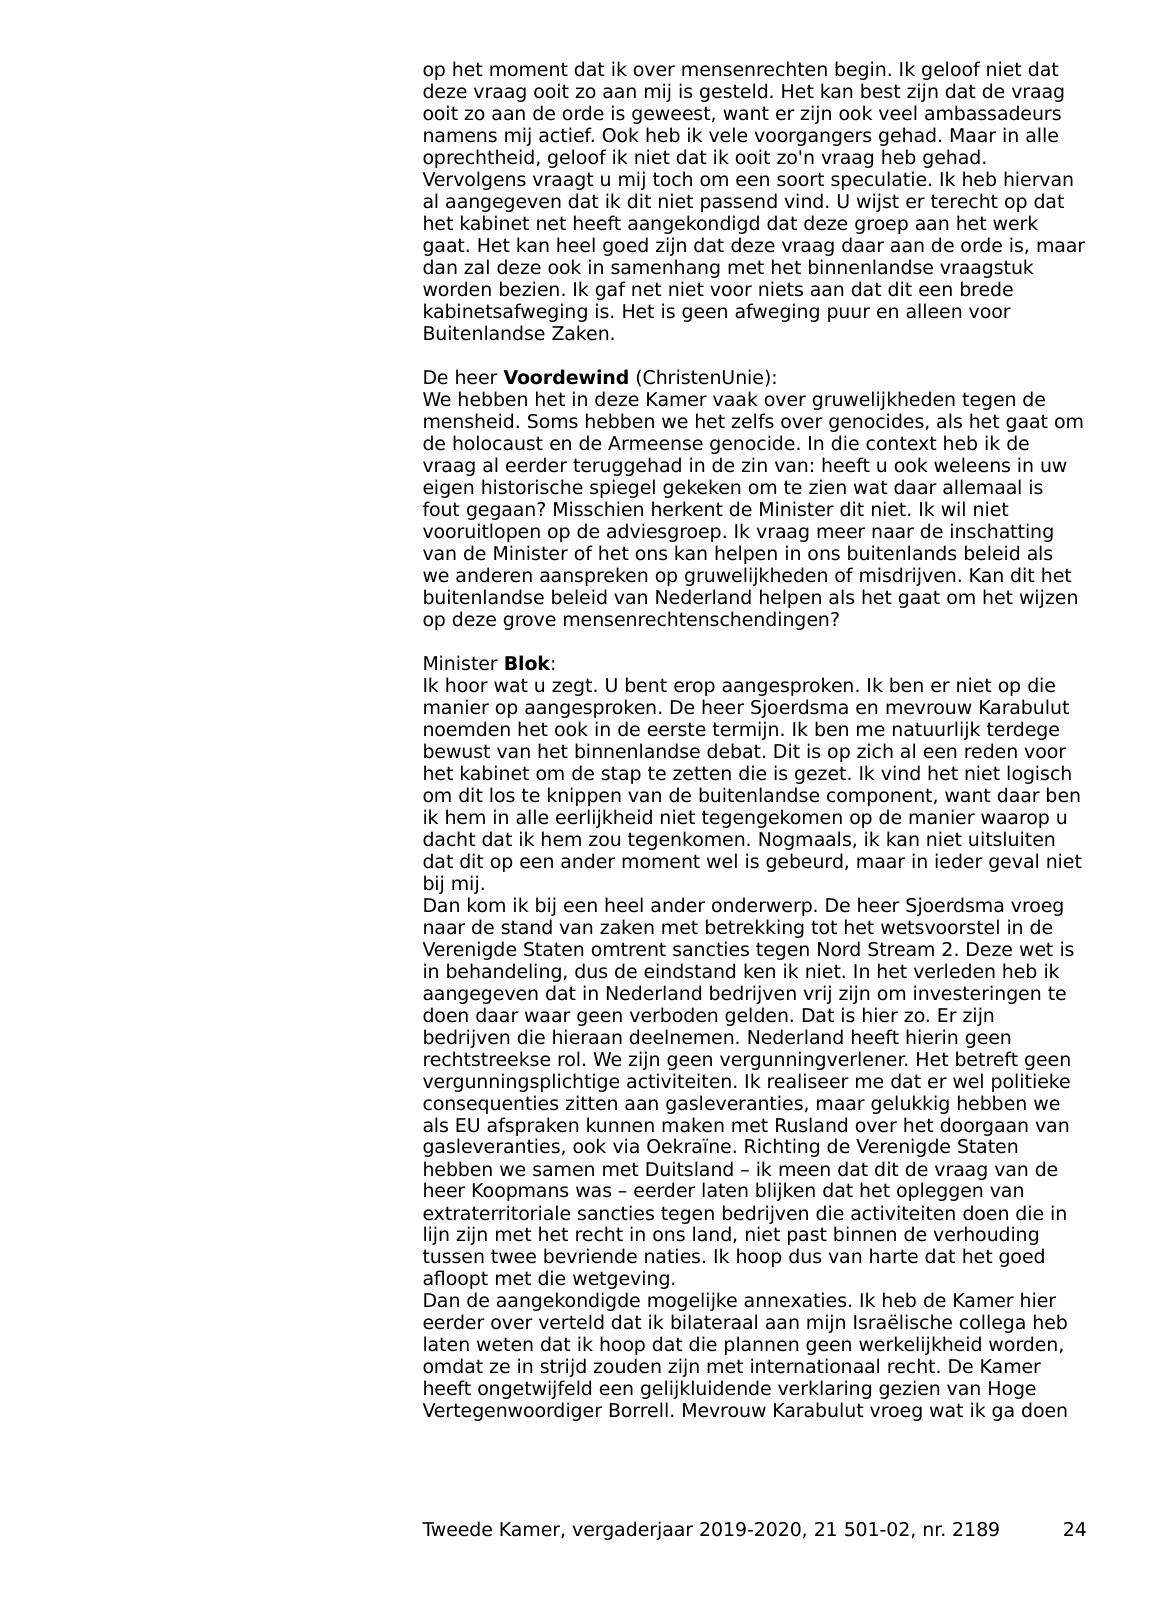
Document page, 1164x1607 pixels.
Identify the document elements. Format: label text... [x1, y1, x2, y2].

text Ik hoor wat u zegt. U bent erop aangesproken. Ik ben er niet op die manier op aangesproken. De heer Sjoerdsma en mevrouw Karabulut noemden het ook in de eerste termijn. Ik ben me natuurlijk terdege bewust van het binnenlandse debat. Dit is op zich al een reden voor het kabinet om de stap te zetten die is gezet. Ik vind het niet logisch om dit los te knippen van de buitenlandse component, want daar ben ik hem in alle eerlijkheid niet tegengekomen op de manier waarop u dacht dat ik hem zou tegenkomen. Nogmaals, ik kan niet uitsluiten dat dit op een ander moment wel is gebeurd, maar in ieder geval niet bij mij. [422, 675, 1087, 895]
text Vervolgens vraagt u mij toch om een soort speculatie. Ik heb hiervan al aangegeven dat ik dit niet passend vind. U wijst er terecht op dat het kabinet net heeft aangekondigd dat deze groep aan het werk gaat. Het kan heel goed zijn dat deze vraag daar aan de orde is, maar dan zal deze ook in samenhang met het binnenlandse vraagstuk worden bezien. Ik gaf net niet voor niets aan dat dit een brede kabinetsafweging is. Het is geen afweging puur en alleen voor Buitenlandse Zaken. [422, 169, 1087, 345]
text De heer Voordewind (ChristenUnie): [422, 367, 1087, 389]
text Minister Blok: [422, 653, 1087, 675]
text Dan kom ik bij een heel ander onderwerp. De heer Sjoerdsma vroeg naar de stand van zaken met betrekking tot het wetsvoorstel in de Verenigde Staten omtrent sancties tegen Nord Stream 2. Deze wet is in behandeling, dus de eindstand ken ik niet. In het verleden heb ik aangegeven dat in Nederland bedrijven vrij zijn om investeringen te doen daar waar geen verboden gelden. Dat is hier zo. Er zijn bedrijven die hieraan deelnemen. Nederland heeft hierin geen rechtstreekse rol. We zijn geen vergunningverlener. Het betreft geen vergunningsplichtige activiteiten. Ik realiseer me dat er wel politieke consequenties zitten aan gasleveranties, maar gelukkig hebben we als EU afspraken kunnen maken met Rusland over het doorgaan van gasleveranties, ook via Oekraïne. Richting de Verenigde Staten hebben we samen met Duitsland – ik meen dat dit de vraag van de heer Koopmans was – eerder laten blijken dat het opleggen van extraterritoriale sancties tegen bedrijven die activiteiten doen die in lijn zijn met het recht in ons land, niet past binnen de verhouding tussen twee bevriende naties. Ik hoop dus van harte dat het goed afloopt met die wetgeving. [422, 895, 1087, 1290]
text We hebben het in deze Kamer vaak over gruwelijkheden tegen de mensheid. Soms hebben we het zelfs over genocides, als het gaat om de holocaust en de Armeense genocide. In die context heb ik de vraag al eerder teruggehad in de zin van: heeft u ook weleens in uw eigen historische spiegel gekeken om te zien wat daar allemaal is fout gegaan? Misschien herkent de Minister dit niet. Ik wil niet vooruitlopen op de adviesgroep. Ik vraag meer naar de inschatting van de Minister of het ons kan helpen in ons buitenlands beleid als we anderen aanspreken op gruwelijkheden of misdrijven. Kan dit het buitenlandse beleid van Nederland helpen als het gaat om het wijzen op deze grove mensenrechtenschendingen? [422, 389, 1087, 631]
text Dan de aangekondigde mogelijke annexaties. Ik heb de Kamer hier eerder over verteld dat ik bilateraal aan mijn Israëlische collega heb laten weten dat ik hoop dat die plannen geen werkelijkheid worden, omdat ze in strijd zouden zijn met internationaal recht. De Kamer heeft ongetwijfeld een gelijkluidende verklaring gezien van Hoge Vertegenwoordiger Borrell. Mevrouw Karabulut vroeg wat ik ga doen [422, 1290, 1087, 1422]
text op het moment dat ik over mensenrechten begin. Ik geloof niet dat deze vraag ooit zo aan mij is gesteld. Het kan best zijn dat de vraag ooit zo aan de orde is geweest, want er zijn ook veel ambassadeurs namens mij actief. Ook heb ik vele voorgangers gehad. Maar in alle oprechtheid, geloof ik niet dat ik ooit zo'n vraag heb gehad. [422, 59, 1087, 169]
